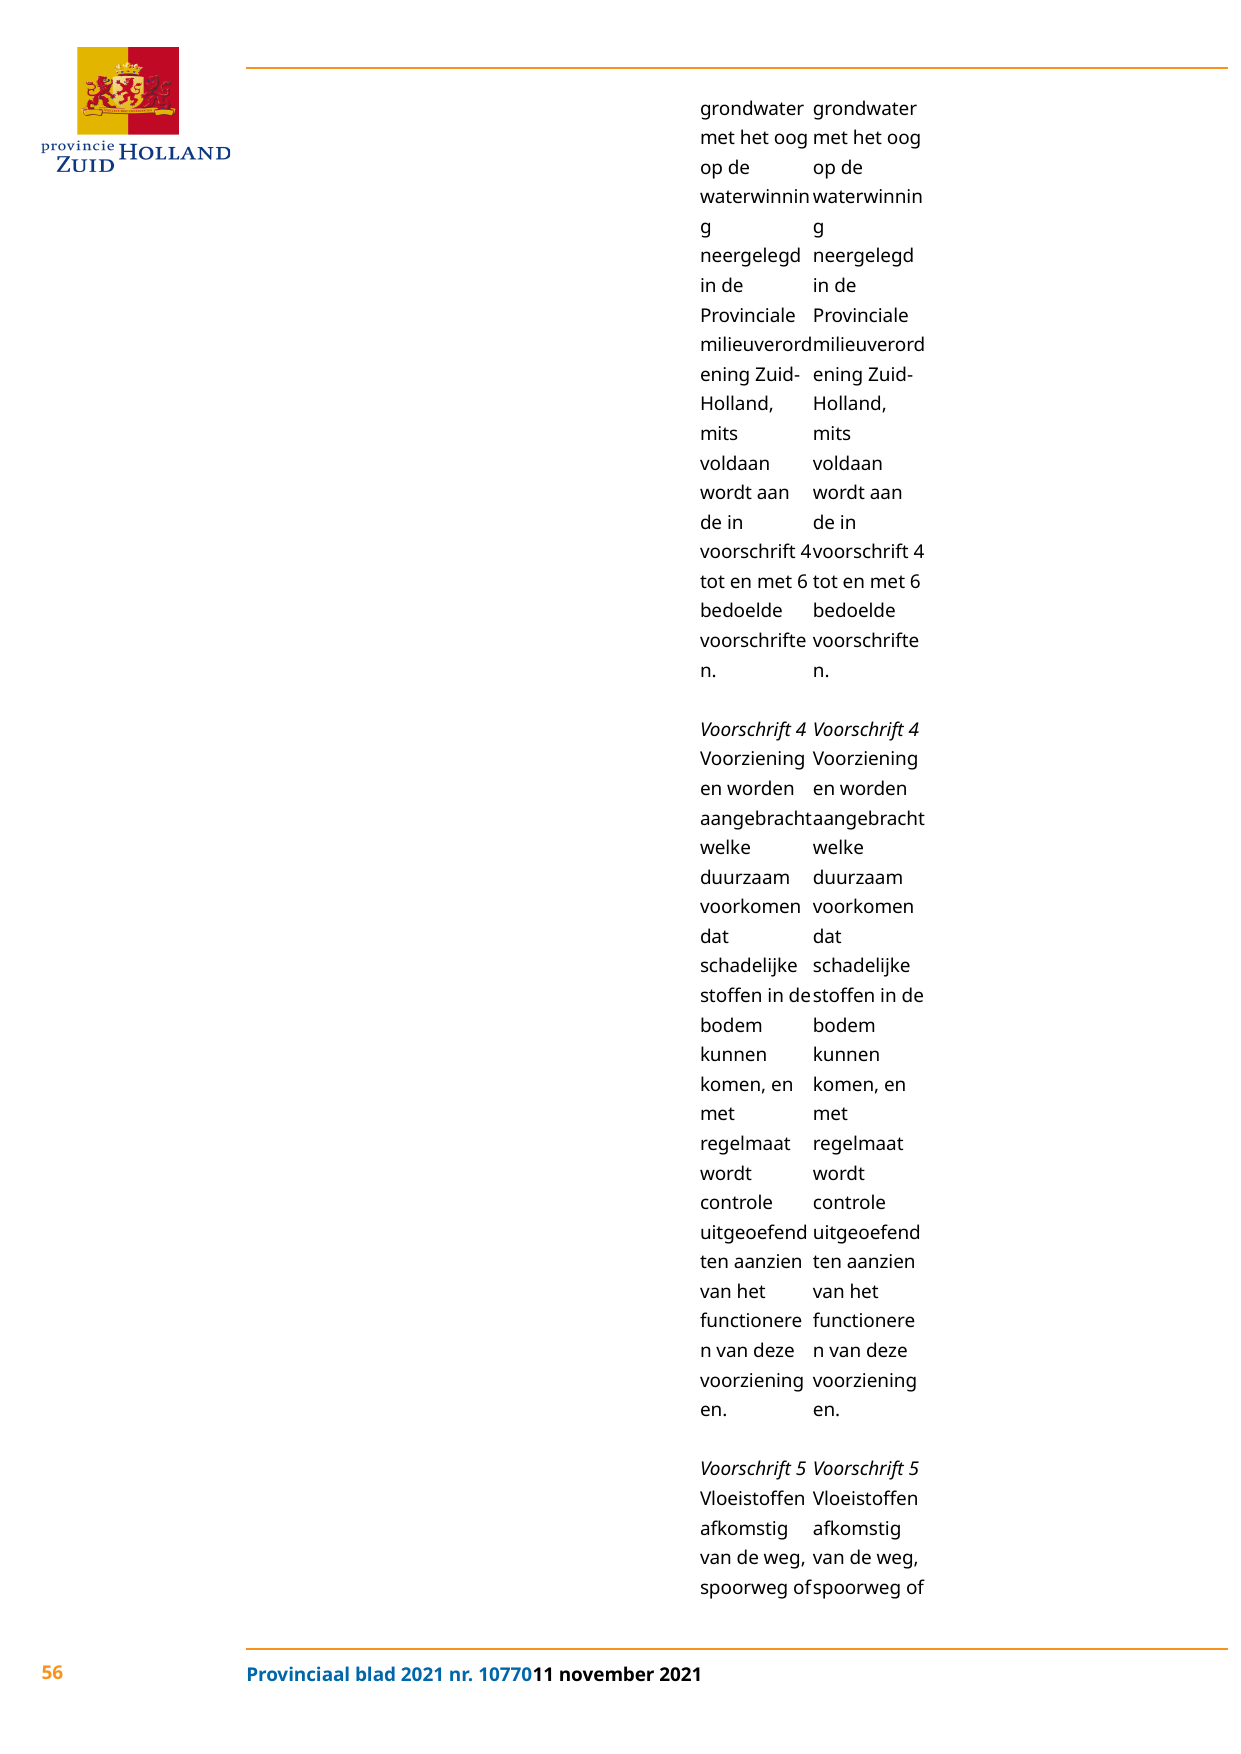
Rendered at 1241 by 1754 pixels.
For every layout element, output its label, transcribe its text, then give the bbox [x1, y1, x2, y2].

table_cell [248, 95, 474, 1600]
picture [41, 47, 231, 172]
table_cell grondwater met het oog op de waterwinning neergelegd in de Provinciale milieuverordening Zuid-Holland, mits voldaan wordt aan de in voorschrift 4 tot en met 6 bedoelde voorschriften. Voorschrift 4 Voorzieningen worden aangebracht welke duurzaam voorkomen dat schadelijke stoffen in de bodem kunnen komen, en met regelmaat wordt controle uitgeoefend ten aanzien van het functioneren van deze voorzieningen. Voorschrift 5 Vloeistoffen afkomstig van de weg, spoorweg of [813, 95, 926, 1600]
table_cell grondwater met het oog op de waterwinning neergelegd in de Provinciale milieuverordening Zuid-Holland, mits voldaan wordt aan de in voorschrift 4 tot en met 6 bedoelde voorschriften. Voorschrift 4 Voorzieningen worden aangebracht welke duurzaam voorkomen dat schadelijke stoffen in de bodem kunnen komen, en met regelmaat wordt controle uitgeoefend ten aanzien van het functioneren van deze voorzieningen. Voorschrift 5 Vloeistoffen afkomstig van de weg, spoorweg of [700, 95, 813, 1600]
table_cell [1039, 95, 1152, 1600]
table_cell [474, 95, 700, 1600]
table_cell [926, 95, 1038, 1600]
